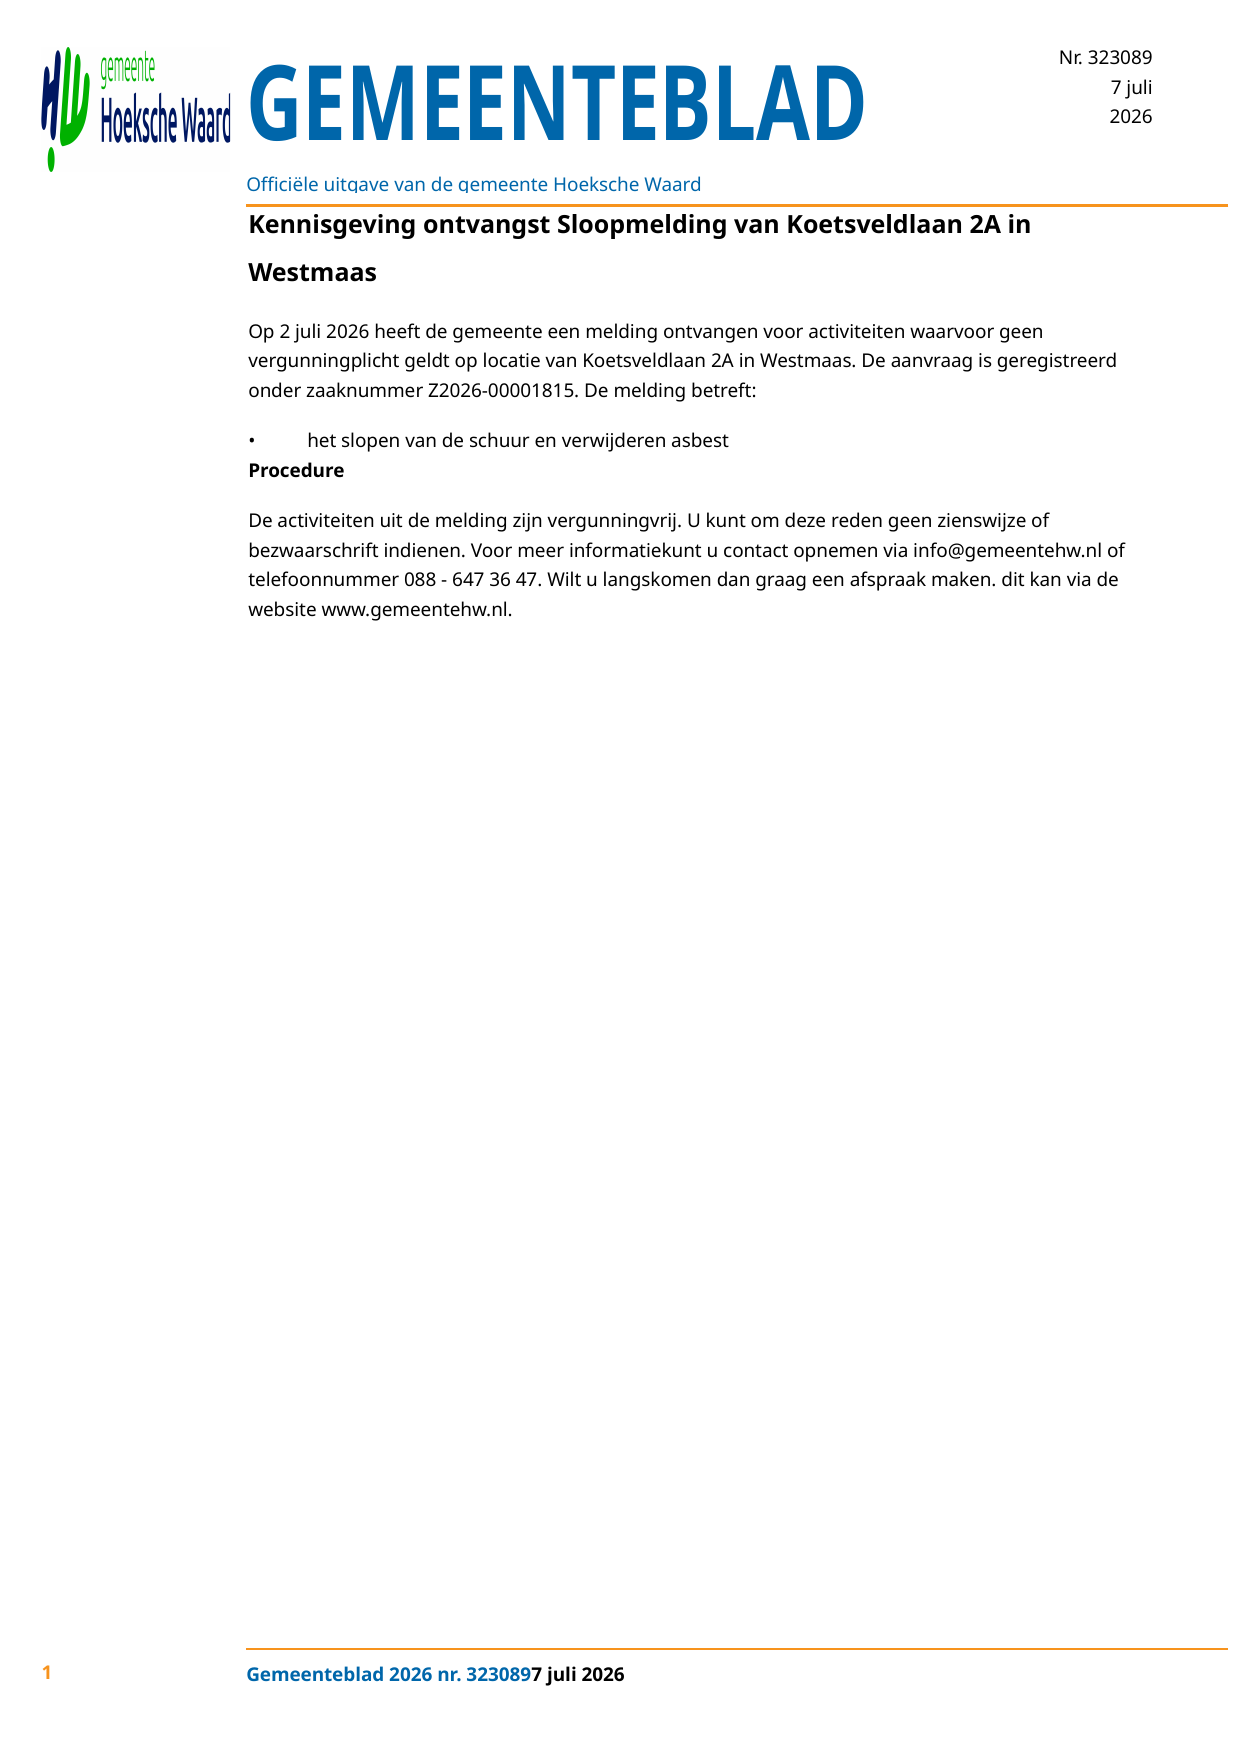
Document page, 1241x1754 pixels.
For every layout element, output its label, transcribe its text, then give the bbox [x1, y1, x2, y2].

text Op 2 juli 2026 heeft de gemeente een melding ontvangen voor activiteiten waarvoor geen vergunningplicht geldt op locatie van Koetsveldlaan 2A in Westmaas. De aanvraag is geregistreerd onder zaaknummer Z2026-00001815. De melding betreft: [248, 318, 1152, 403]
text Kennisgeving ontvangst Sloopmelding van Koetsveldlaan 2A in Westmaas [248, 207, 1152, 288]
picture [41, 47, 231, 172]
text Procedure [248, 457, 1152, 483]
list het slopen van de schuur en verwijderen asbest [248, 427, 1152, 453]
text De activiteiten uit de melding zijn vergunningvrij. U kunt om deze reden geen zienswijze of bezwaarschrift indienen. Voor meer informatiekunt u contact opnemen via info@gemeentehw.nl of telefoonnummer 088 - 647 36 47. Wilt u langskomen dan graag een afspraak maken. dit kan via de website www.gemeentehw.nl. [248, 507, 1152, 622]
